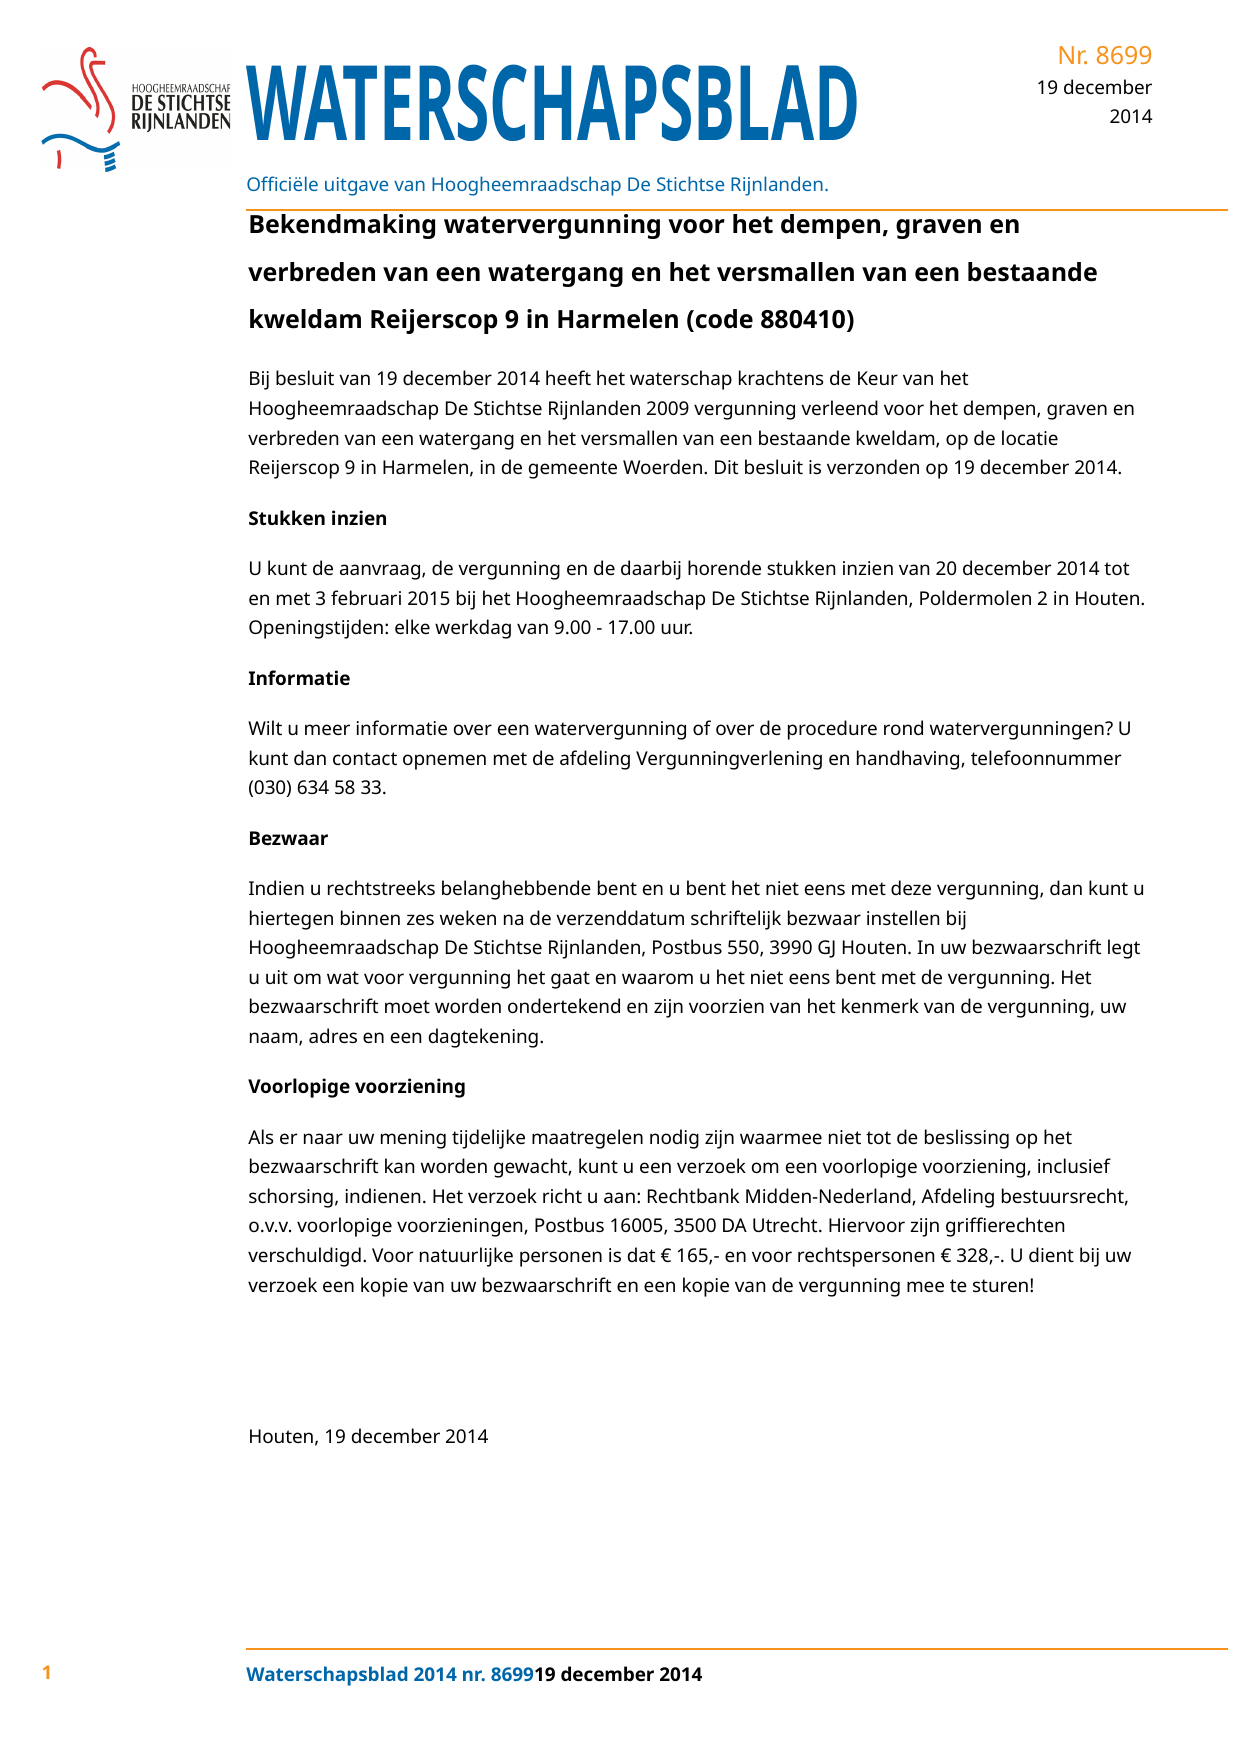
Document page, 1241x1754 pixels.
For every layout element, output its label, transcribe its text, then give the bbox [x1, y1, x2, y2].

text Indien u rechtstreeks belanghebbende bent en u bent het niet eens met deze vergunning, dan kunt u hiertegen binnen zes weken na de verzenddatum schriftelijk bezwaar instellen bij Hoogheemraadschap De Stichtse Rijnlanden, Postbus 550, 3990 GJ Houten. In uw bezwaarschrift legt u uit om wat voor vergunning het gaat en waarom u het niet eens bent met de vergunning. Het bezwaarschrift moet worden ondertekend en zijn voorzien van het kenmerk van de vergunning, uw naam, adres en een dagtekening. [248, 875, 1152, 1049]
text Informatie [248, 665, 1152, 690]
text Houten, 19 december 2014 [248, 1423, 1152, 1449]
text Bezwaar [248, 825, 1152, 850]
text Wilt u meer informatie over een watervergunning of over de procedure rond watervergunningen? U kunt dan contact opnemen met de afdeling Vergunningverlening en handhaving, telefoonnummer (030) 634 58 33. [248, 715, 1152, 800]
text Stukken inzien [248, 505, 1152, 530]
text Bekendmaking watervergunning voor het dempen, graven en verbreden van een watergang en het versmallen van een bestaande kweldam Reijerscop 9 in Harmelen (code 880410) [248, 211, 1152, 336]
text Voorlopige voorziening [248, 1073, 1152, 1099]
picture [41, 47, 231, 172]
text Bij besluit van 19 december 2014 heeft het waterschap krachtens de Keur van het Hoogheemraadschap De Stichtse Rijnlanden 2009 vergunning verleend voor het dempen, graven en verbreden van een watergang en het versmallen van een bestaande kweldam, op de locatie Reijerscop 9 in Harmelen, in de gemeente Woerden. Dit besluit is verzonden op 19 december 2014. [248, 366, 1152, 480]
text Als er naar uw mening tijdelijke maatregelen nodig zijn waarmee niet tot de beslissing op het bezwaarschrift kan worden gewacht, kunt u een verzoek om een voorlopige voorziening, inclusief schorsing, indienen. Het verzoek richt u aan: Rechtbank Midden-Nederland, Afdeling bestuursrecht, o.v.v. voorlopige voorzieningen, Postbus 16005, 3500 DA Utrecht. Hiervoor zijn griffierechten verschuldigd. Voor natuurlijke personen is dat € 165,- en voor rechtspersonen € 328,-. U dient bij uw verzoek een kopie van uw bezwaarschrift en een kopie van de vergunning mee te sturen! [248, 1124, 1152, 1297]
text U kunt de aanvraag, de vergunning en de daarbij horende stukken inzien van 20 december 2014 tot en met 3 februari 2015 bij het Hoogheemraadschap De Stichtse Rijnlanden, Poldermolen 2 in Houten. Openingstijden: elke werkdag van 9.00 - 17.00 uur. [248, 555, 1152, 640]
